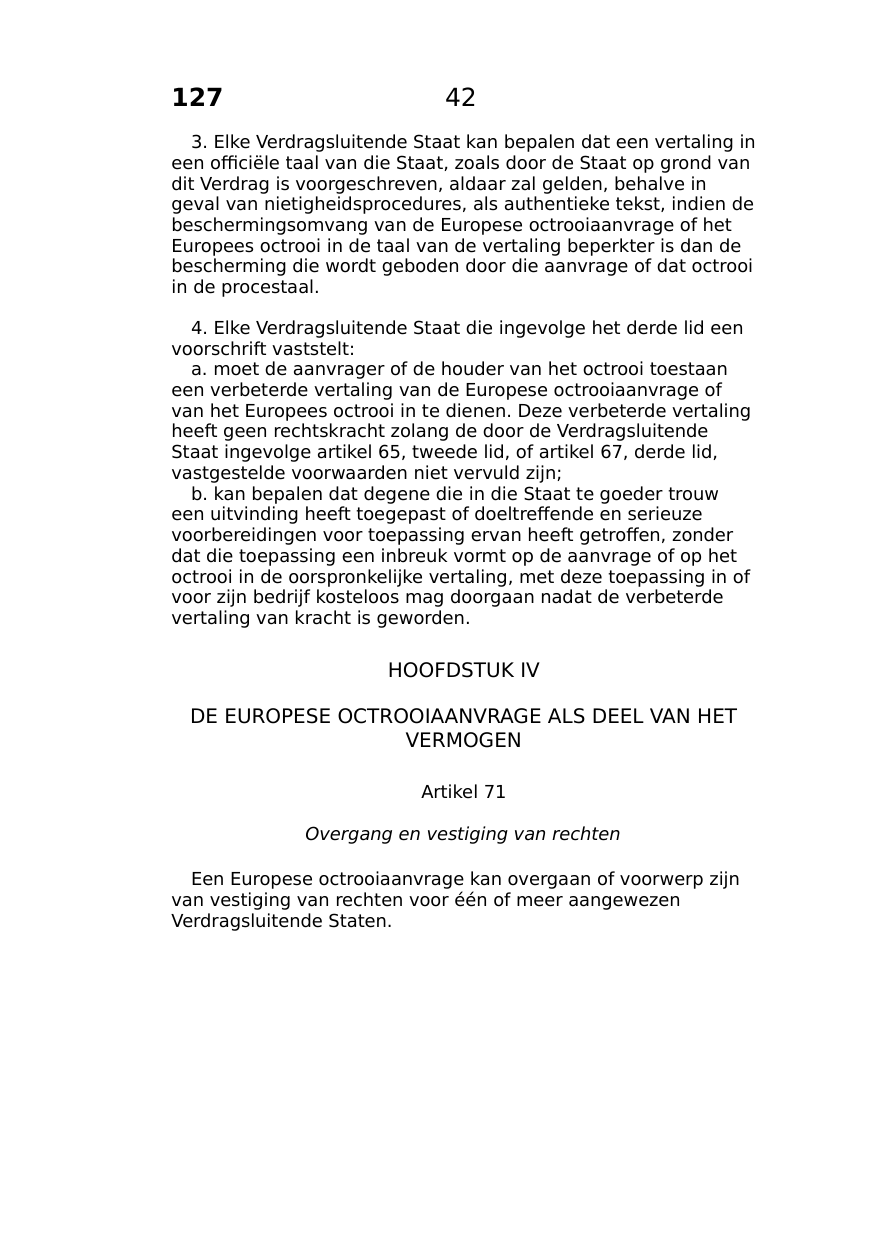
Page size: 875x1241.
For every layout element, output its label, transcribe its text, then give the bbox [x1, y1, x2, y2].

subtitle HOOFDSTUK IV DE EUROPESE OCTROOIAANVRAGE ALS DEEL VAN HET VERMOGEN [171, 659, 756, 752]
text 3. Elke Verdragsluitende Staat kan bepalen dat een vertaling in een officiële taal van die Staat, zoals door de Staat op grond van dit Verdrag is voorgeschreven, aldaar zal gelden, behalve in geval van nietigheidsprocedures, als authentieke tekst, indien de beschermingsomvang van de Europese octrooiaanvrage of het Europees octrooi in de taal van de vertaling beperkter is dan de bescherming die wordt geboden door die aanvrage of dat octrooi in de procestaal. [171, 132, 756, 298]
text 4. Elke Verdragsluitende Staat die ingevolge het derde lid een voorschrift vaststelt: [171, 318, 756, 359]
text Een Europese octrooiaanvrage kan overgaan of voorwerp zijn van vestiging van rechten voor één of meer aangewezen Verdragsluitende Staten. [171, 869, 756, 931]
text a. moet de aanvrager of de houder van het octrooi toestaan een verbeterde vertaling van de Europese octrooiaanvrage of van het Europees octrooi in te dienen. Deze verbeterde vertaling heeft geen rechtskracht zolang de door de Verdragsluitende Staat ingevolge artikel 65, tweede lid, of artikel 67, derde lid, vastgestelde voorwaarden niet vervuld zijn; [171, 359, 756, 483]
subtitle Artikel 71 Overgang en vestiging van rechten [171, 782, 756, 844]
text b. kan bepalen dat degene die in die Staat te goeder trouw een uitvinding heeft toegepast of doeltreffende en serieuze voorbereidingen voor toepassing ervan heeft getroffen, zonder dat die toepassing een inbreuk vormt op de aanvrage of op het octrooi in de oorspronkelijke vertaling, met deze toepassing in of voor zijn bedrijf kosteloos mag doorgaan nadat de verbeterde vertaling van kracht is geworden. [171, 483, 756, 629]
